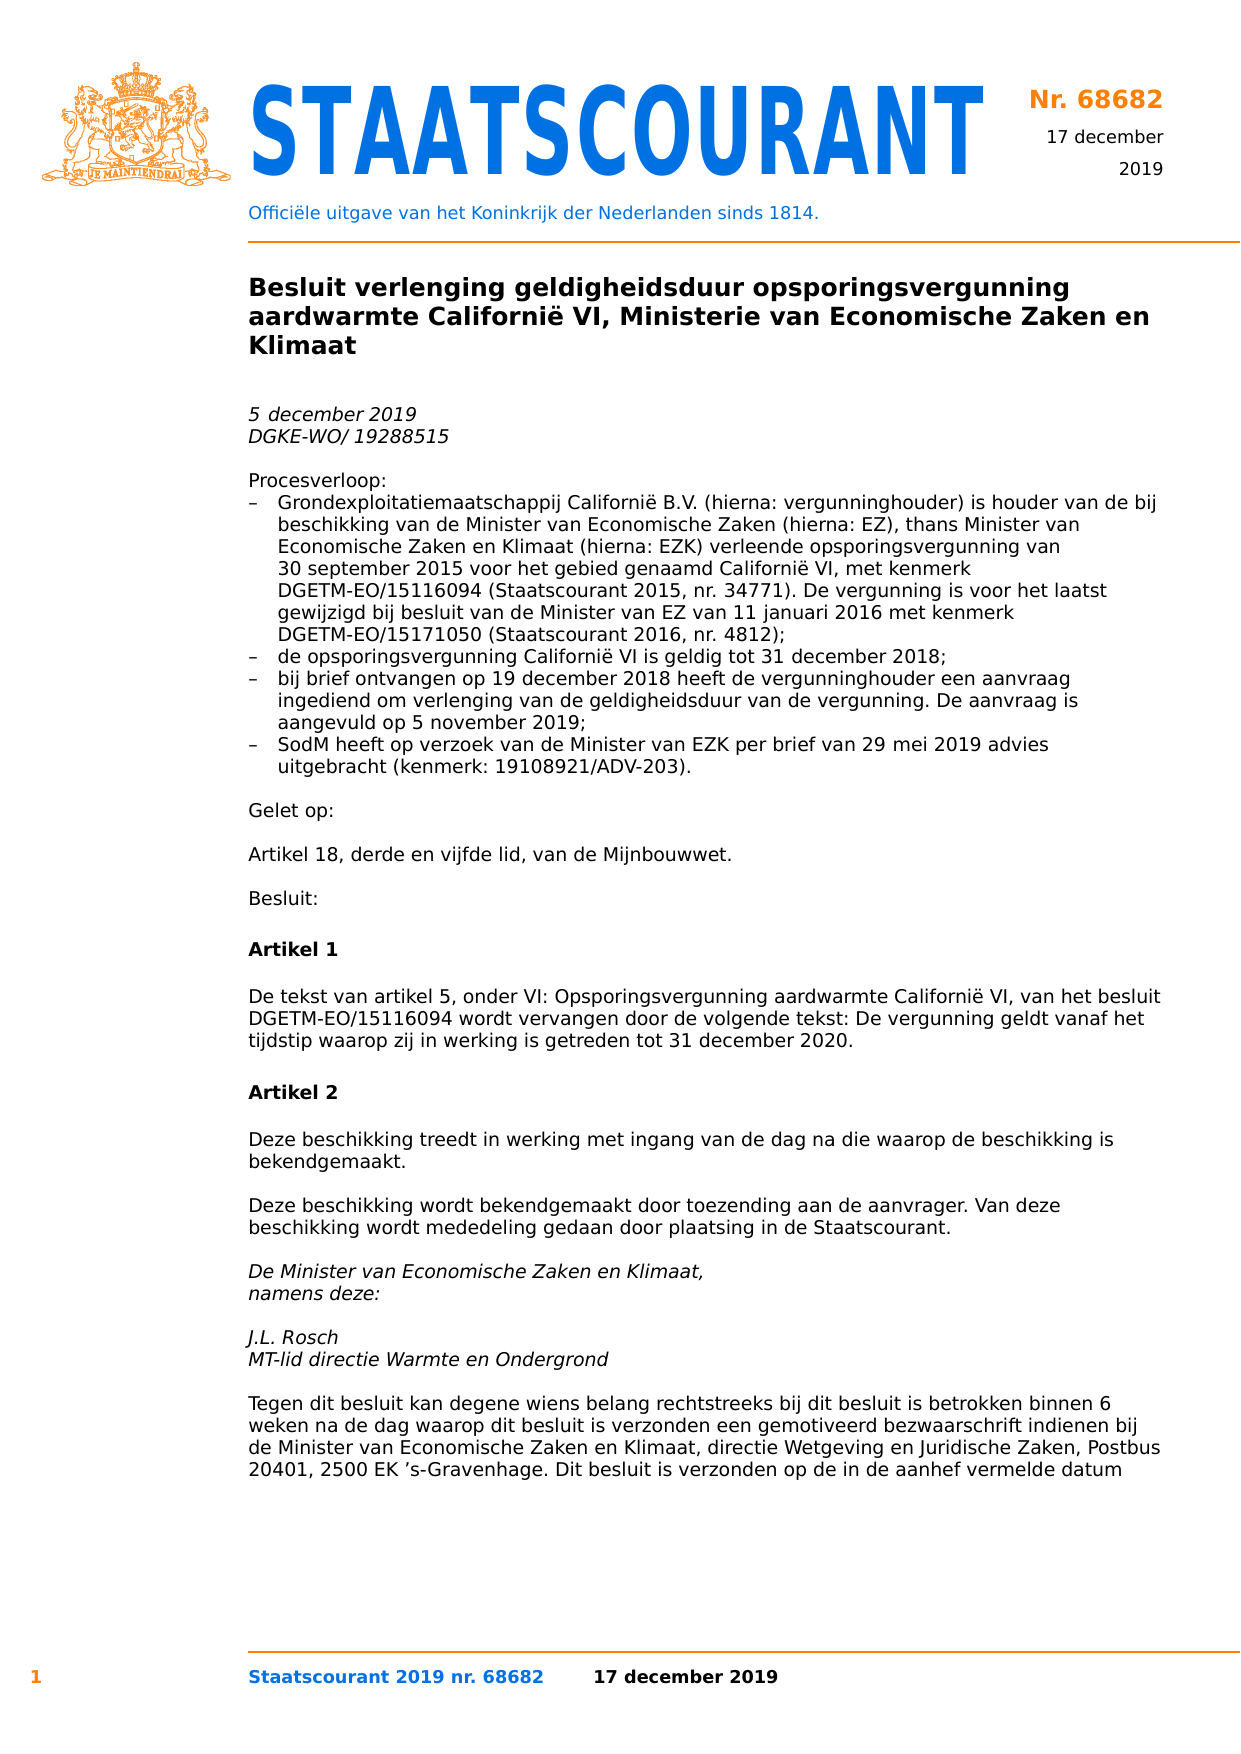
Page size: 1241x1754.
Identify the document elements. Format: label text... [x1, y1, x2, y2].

text Deze beschikking wordt bekendgemaakt door toezending aan de aanvrager. Van deze beschikking wordt mededeling gedaan door plaatsing in de Staatscourant. [248, 1195, 1163, 1239]
table_header Nr. 68682 [998, 62, 1240, 121]
subtitle Artikel 2 [248, 1082, 1163, 1104]
text – de opsporingsvergunning Californië VI is geldig tot 31 december 2018; [248, 646, 1163, 668]
text Procesverloop: [248, 470, 1163, 492]
text 5 december 2019 [248, 404, 1163, 426]
table_cell 2019 [998, 153, 1240, 203]
table_header STAATSCOURANT [248, 62, 998, 203]
text De Minister van Economische Zaken en Klimaat, namens deze: J.L. Rosch MT-lid directie Warmte en Ondergrond [248, 1261, 1163, 1371]
table_cell Officiële uitgave van het Koninkrijk der Nederlanden sinds 1814. [248, 203, 1240, 241]
text Artikel 18, derde en vijfde lid, van de Mijnbouwwet. [248, 843, 1163, 866]
text Tegen dit besluit kan degene wiens belang rechtstreeks bij dit besluit is betrokken binnen 6 weken na de dag waarop dit besluit is verzonden een gemotiveerd bezwaarschrift indienen bij de Minister van Economische Zaken en Klimaat, directie Wetgeving en Juridische Zaken, Postbus 20401, 2500 EK ’s-Gravenhage. Dit besluit is verzonden op de in de aanhef vermelde datum [248, 1393, 1163, 1481]
text – Grondexploitatiemaatschappij Californië B.V. (hierna: vergunninghouder) is houder van de bij beschikking van de Minister van Economische Zaken (hierna: EZ), thans Minister van Economische Zaken en Klimaat (hierna: EZK) verleende opsporingsvergunning van 30 september 2015 voor het gebied genaamd Californië VI, met kenmerk DGETM-EO/15116094 (Staatscourant 2015, nr. 34771). De vergunning is voor het laatst gewijzigd bij besluit van de Minister van EZ van 11 januari 2016 met kenmerk DGETM-EO/15171050 (Staatscourant 2016, nr. 4812); [248, 492, 1163, 646]
subtitle Artikel 1 [248, 939, 1163, 961]
text Deze beschikking treedt in werking met ingang van de dag na die waarop de beschikking is bekendgemaakt. [248, 1129, 1163, 1173]
text Besluit: [248, 887, 1163, 909]
picture [41, 62, 231, 186]
table_cell 17 december [998, 121, 1240, 153]
text – SodM heeft op verzoek van de Minister van EZK per brief van 29 mei 2019 advies uitgebracht (kenmerk: 19108921/ADV-203). [248, 734, 1163, 778]
text – bij brief ontvangen op 19 december 2018 heeft de vergunninghouder een aanvraag ingediend om verlenging van de geldigheidsduur van de vergunning. De aanvraag is aangevuld op 5 november 2019; [248, 668, 1163, 734]
table_header [25, 62, 248, 241]
text Gelet op: [248, 800, 1163, 822]
text DGKE-WO/ 19288515 [248, 426, 1163, 448]
text De tekst van artikel 5, onder VI: Opsporingsvergunning aardwarmte Californië VI, van het besluit DGETM-EO/15116094 wordt vervangen door de volgende tekst: De vergunning geldt vanaf het tijdstip waarop zij in werking is getreden tot 31 december 2020. [248, 986, 1163, 1052]
subtitle Besluit verlenging geldigheidsduur opsporingsvergunning aardwarmte Californië VI, Ministerie van Economische Zaken en Klimaat [248, 273, 1163, 361]
